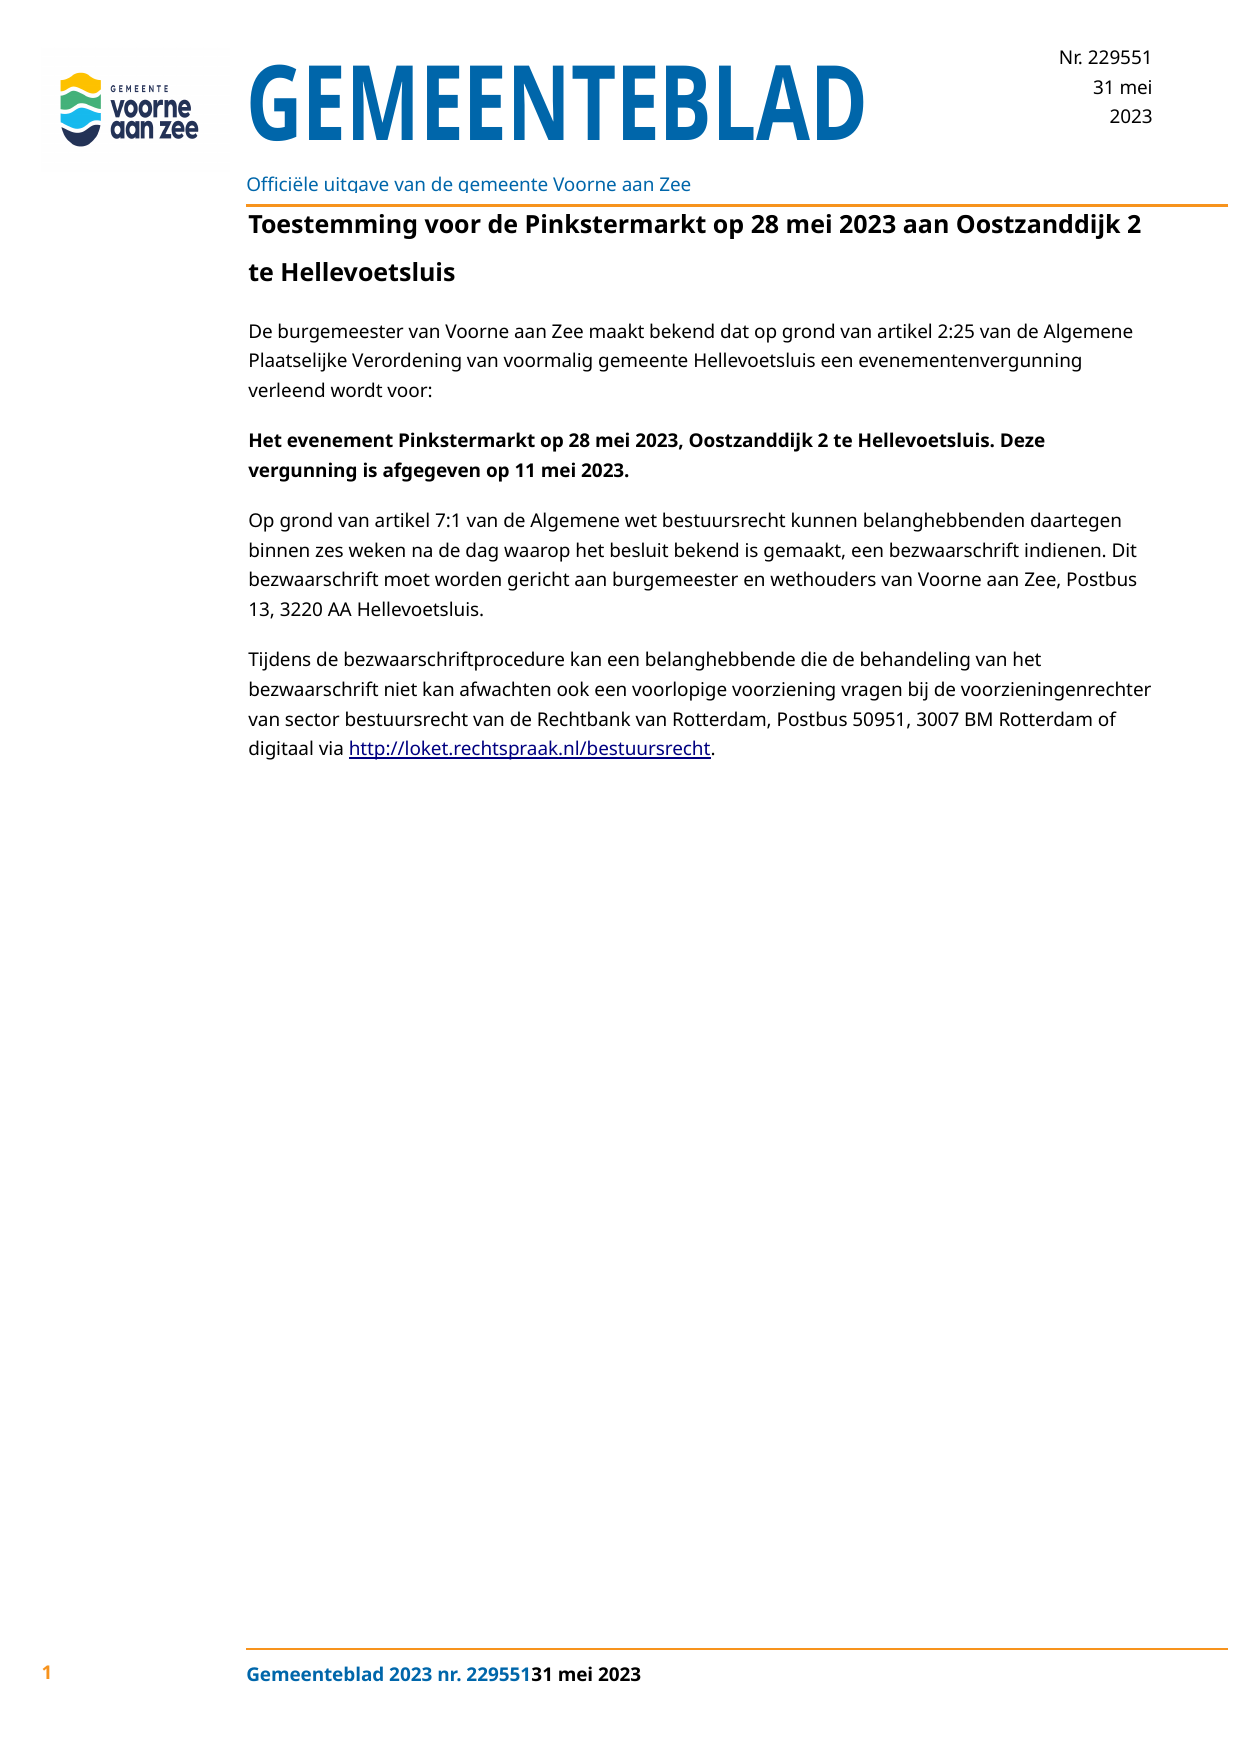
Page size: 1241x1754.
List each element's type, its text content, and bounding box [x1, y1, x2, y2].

text Op grond van artikel 7:1 van de Algemene wet bestuursrecht kunnen belanghebbenden daartegen binnen zes weken na de dag waarop het besluit bekend is gemaakt, een bezwaarschrift indienen. Dit bezwaarschrift moet worden gericht aan burgemeester en wethouders van Voorne aan Zee, Postbus 13, 3220 AA Hellevoetsluis. [248, 507, 1152, 622]
text Toestemming voor de Pinkstermarkt op 28 mei 2023 aan Oostzanddijk 2 te Hellevoetsluis [248, 207, 1152, 288]
picture [41, 47, 231, 172]
text Tijdens de bezwaarschriftprocedure kan een belanghebbende die de behandeling van het bezwaarschrift niet kan afwachten ook een voorlopige voorziening vragen bij de voorzieningenrechter van sector bestuursrecht van de Rechtbank van Rotterdam, Postbus 50951, 3007 BM Rotterdam of digitaal via http://loket.rechtspraak.nl/bestuursrecht. [248, 647, 1152, 761]
text Het evenement Pinkstermarkt op 28 mei 2023, Oostzanddijk 2 te Hellevoetsluis. Deze vergunning is afgegeven op 11 mei 2023. [248, 427, 1152, 483]
text De burgemeester van Voorne aan Zee maakt bekend dat op grond van artikel 2:25 van de Algemene Plaatselijke Verordening van voormalig gemeente Hellevoetsluis een evenementenvergunning verleend wordt voor: [248, 318, 1152, 403]
